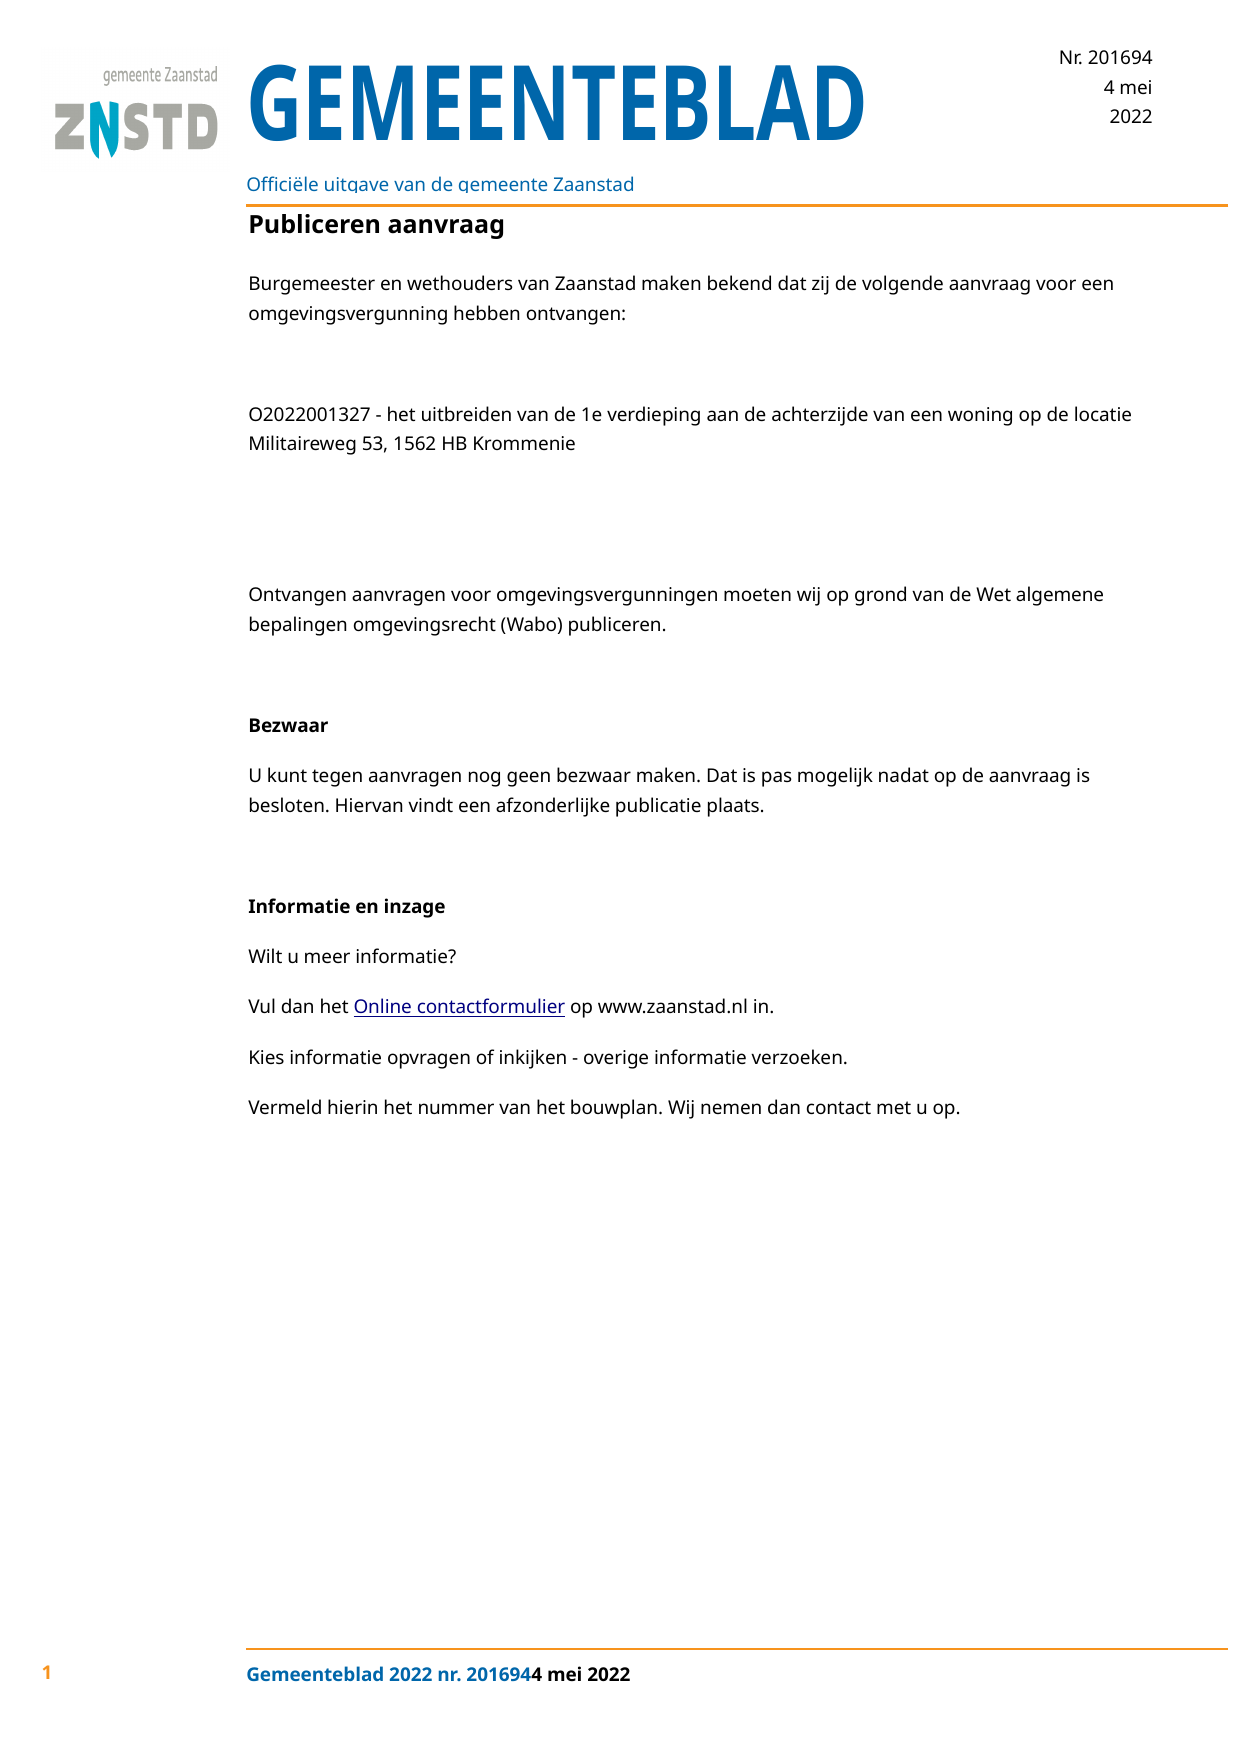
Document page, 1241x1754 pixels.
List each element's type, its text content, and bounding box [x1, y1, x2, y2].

text Kies informatie opvragen of inkijken - overige informatie verzoeken. [248, 1044, 1152, 1070]
text Vermeld hierin het nummer van het bouwplan. Wij nemen dan contact met u op. [248, 1094, 1152, 1120]
text Wilt u meer informatie? [248, 943, 1152, 969]
text O2022001327 - het uitbreiden van de 1e verdieping aan de achterzijde van een woning op de locatie Militaireweg 53, 1562 HB Krommenie [248, 401, 1152, 456]
text Informatie en inzage [248, 893, 1152, 918]
text Publiceren aanvraag [248, 207, 1152, 241]
text Ontvangen aanvragen voor omgevingsvergunningen moeten wij op grond van de Wet algemene bepalingen omgevingsrecht (Wabo) publiceren. [248, 582, 1152, 637]
text U kunt tegen aanvragen nog geen bezwaar maken. Dat is pas mogelijk nadat op de aanvraag is besloten. Hiervan vindt een afzonderlijke publicatie plaats. [248, 762, 1152, 818]
text Vul dan het Online contactformulier op www.zaanstad.nl in. [248, 994, 1152, 1019]
text Burgemeester en wethouders van Zaanstad maken bekend dat zij de volgende aanvraag voor een omgevingsvergunning hebben ontvangen: [248, 270, 1152, 326]
text Bezwaar [248, 712, 1152, 738]
picture [41, 47, 231, 172]
